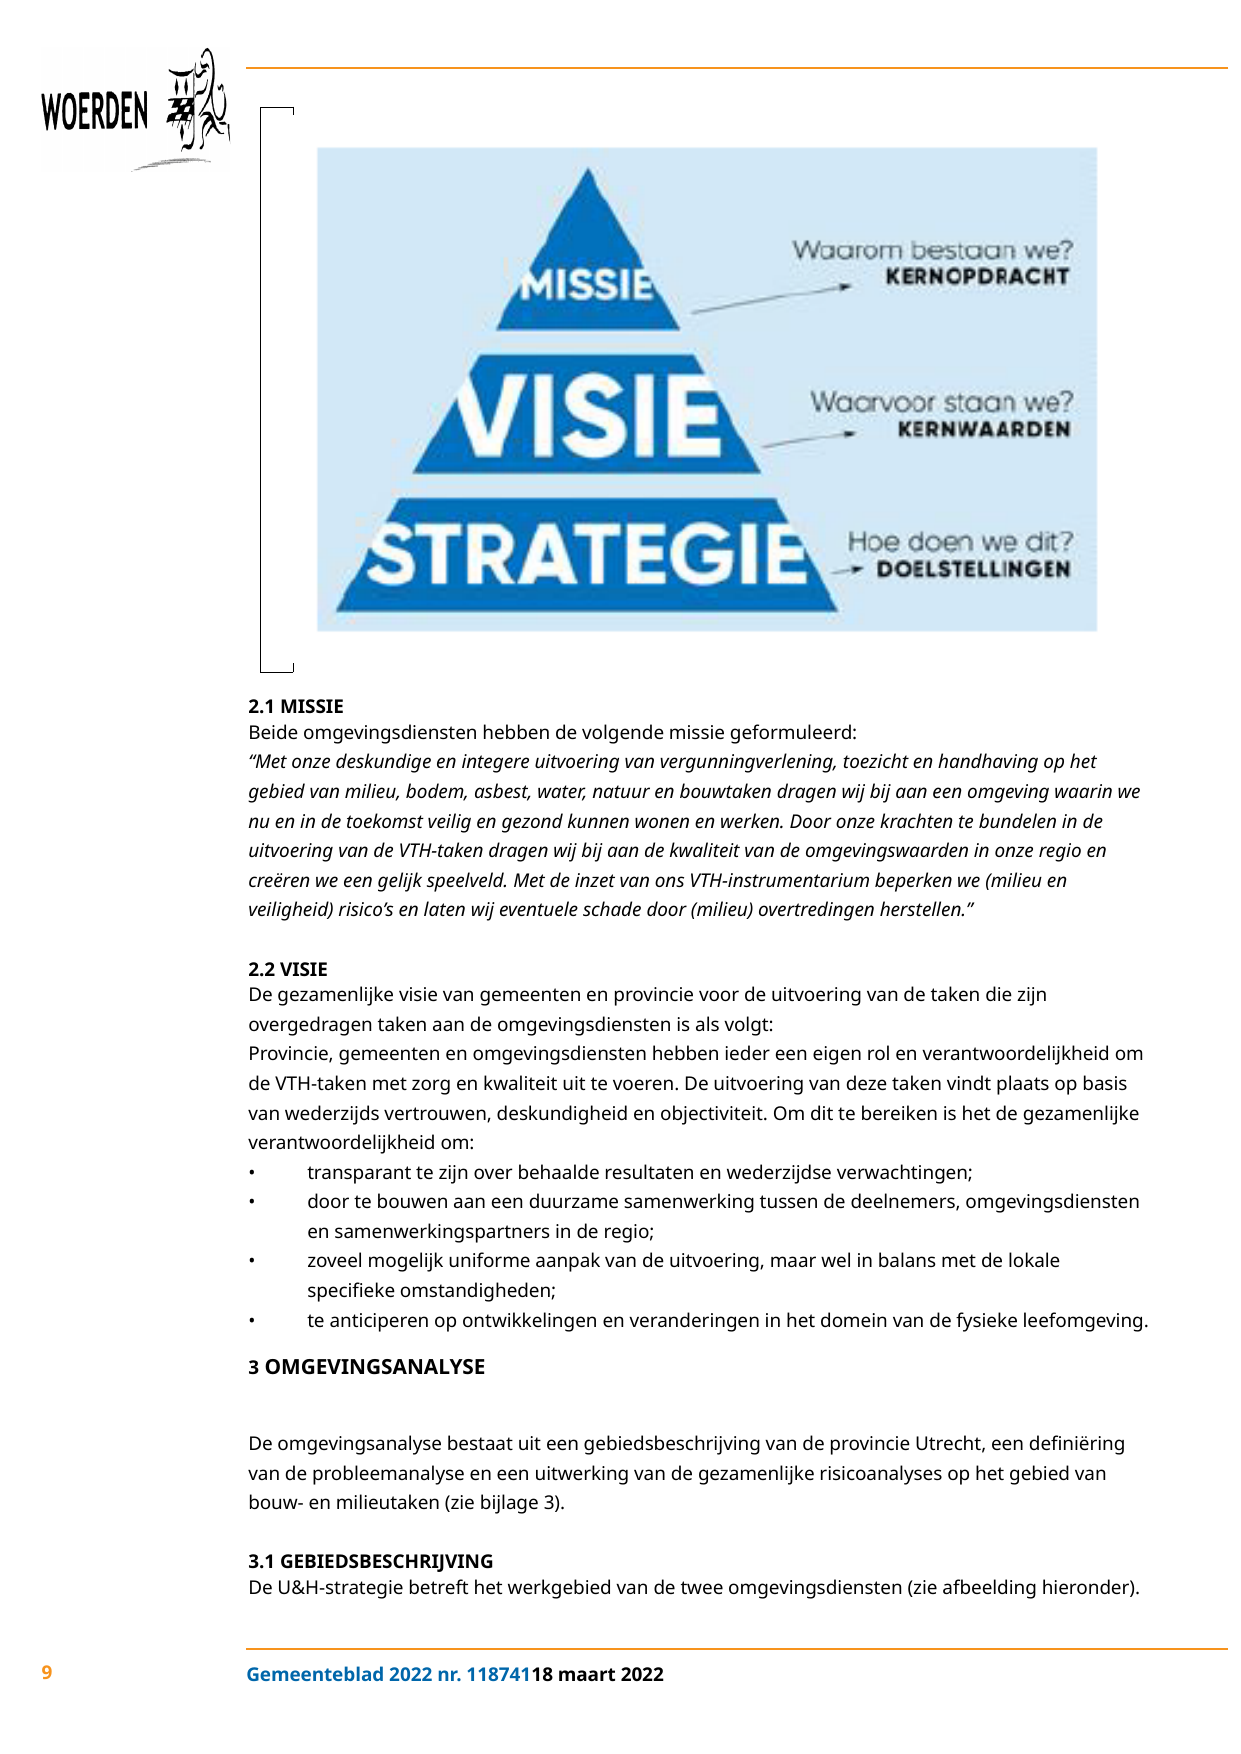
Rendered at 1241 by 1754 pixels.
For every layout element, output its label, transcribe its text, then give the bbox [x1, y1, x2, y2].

text De U&H-strategie betreft het werkgebied van de twee omgevingsdiensten (zie afbeelding hieronder). [248, 1574, 1152, 1600]
text 2.1 MISSIE [248, 693, 1152, 719]
text De gezamenlijke visie van gemeenten en provincie voor de uitvoering van de taken die zijn overgedragen taken aan de omgevingsdiensten is als volgt: [248, 981, 1152, 1037]
text “Met onze deskundige en integere uitvoering van vergunningverlening, toezicht en handhaving op het gebied van milieu, bodem, asbest, water, natuur en bouwtaken dragen wij bij aan een omgeving waarin we nu en in de toekomst veilig en gezond kunnen wonen en werken. Door onze krachten te bundelen in de uitvoering van de VTH-taken dragen wij bij aan de kwaliteit van de omgevingswaarden in onze regio en creëren we een gelijk speelveld. Met de inzet van ons VTH-instrumentarium beperken we (milieu en veiligheid) risico’s en laten wij eventuele schade door (milieu) overtredingen herstellen.” [248, 749, 1152, 922]
text 3.1 GEBIEDSBESCHRIJVING [248, 1548, 1152, 1574]
text 2.2 VISIE [248, 956, 1152, 981]
picture [268, 115, 1155, 663]
text Provincie, gemeenten en omgevingsdiensten hebben ieder een eigen rol en verantwoordelijkheid om de VTH-taken met zorg en kwaliteit uit te voeren. De uitvoering van deze taken vindt plaats op basis van wederzijds vertrouwen, deskundigheid en objectiviteit. Om dit te bereiken is het de gezamenlijke verantwoordelijkheid om: [248, 1041, 1152, 1155]
text Beide omgevingsdiensten hebben de volgende missie geformuleerd: [248, 719, 1152, 745]
text De omgevingsanalyse bestaat uit een gebiedsbeschrijving van de provincie Utrecht, een definiëring van de probleemanalyse en een uitwerking van de gezamenlijke risicoanalyses op het gebied van bouw- en milieutaken (zie bijlage 3). [248, 1430, 1152, 1515]
list zoveel mogelijk uniforme aanpak van de uitvoering, maar wel in balans met de lokale specifieke omstandigheden; [248, 1248, 1152, 1303]
list transparant te zijn over behaalde resultaten en wederzijdse verwachtingen; [248, 1159, 1152, 1185]
picture [41, 47, 231, 172]
list door te bouwen aan een duurzame samenwerking tussen de deelnemers, omgevingsdiensten en samenwerkingspartners in de regio; [248, 1188, 1152, 1244]
text 3 OMGEVINGSANALYSE [248, 1352, 1152, 1381]
list te anticiperen op ontwikkelingen en veranderingen in het domein van de fysieke leefomgeving. [248, 1307, 1152, 1333]
